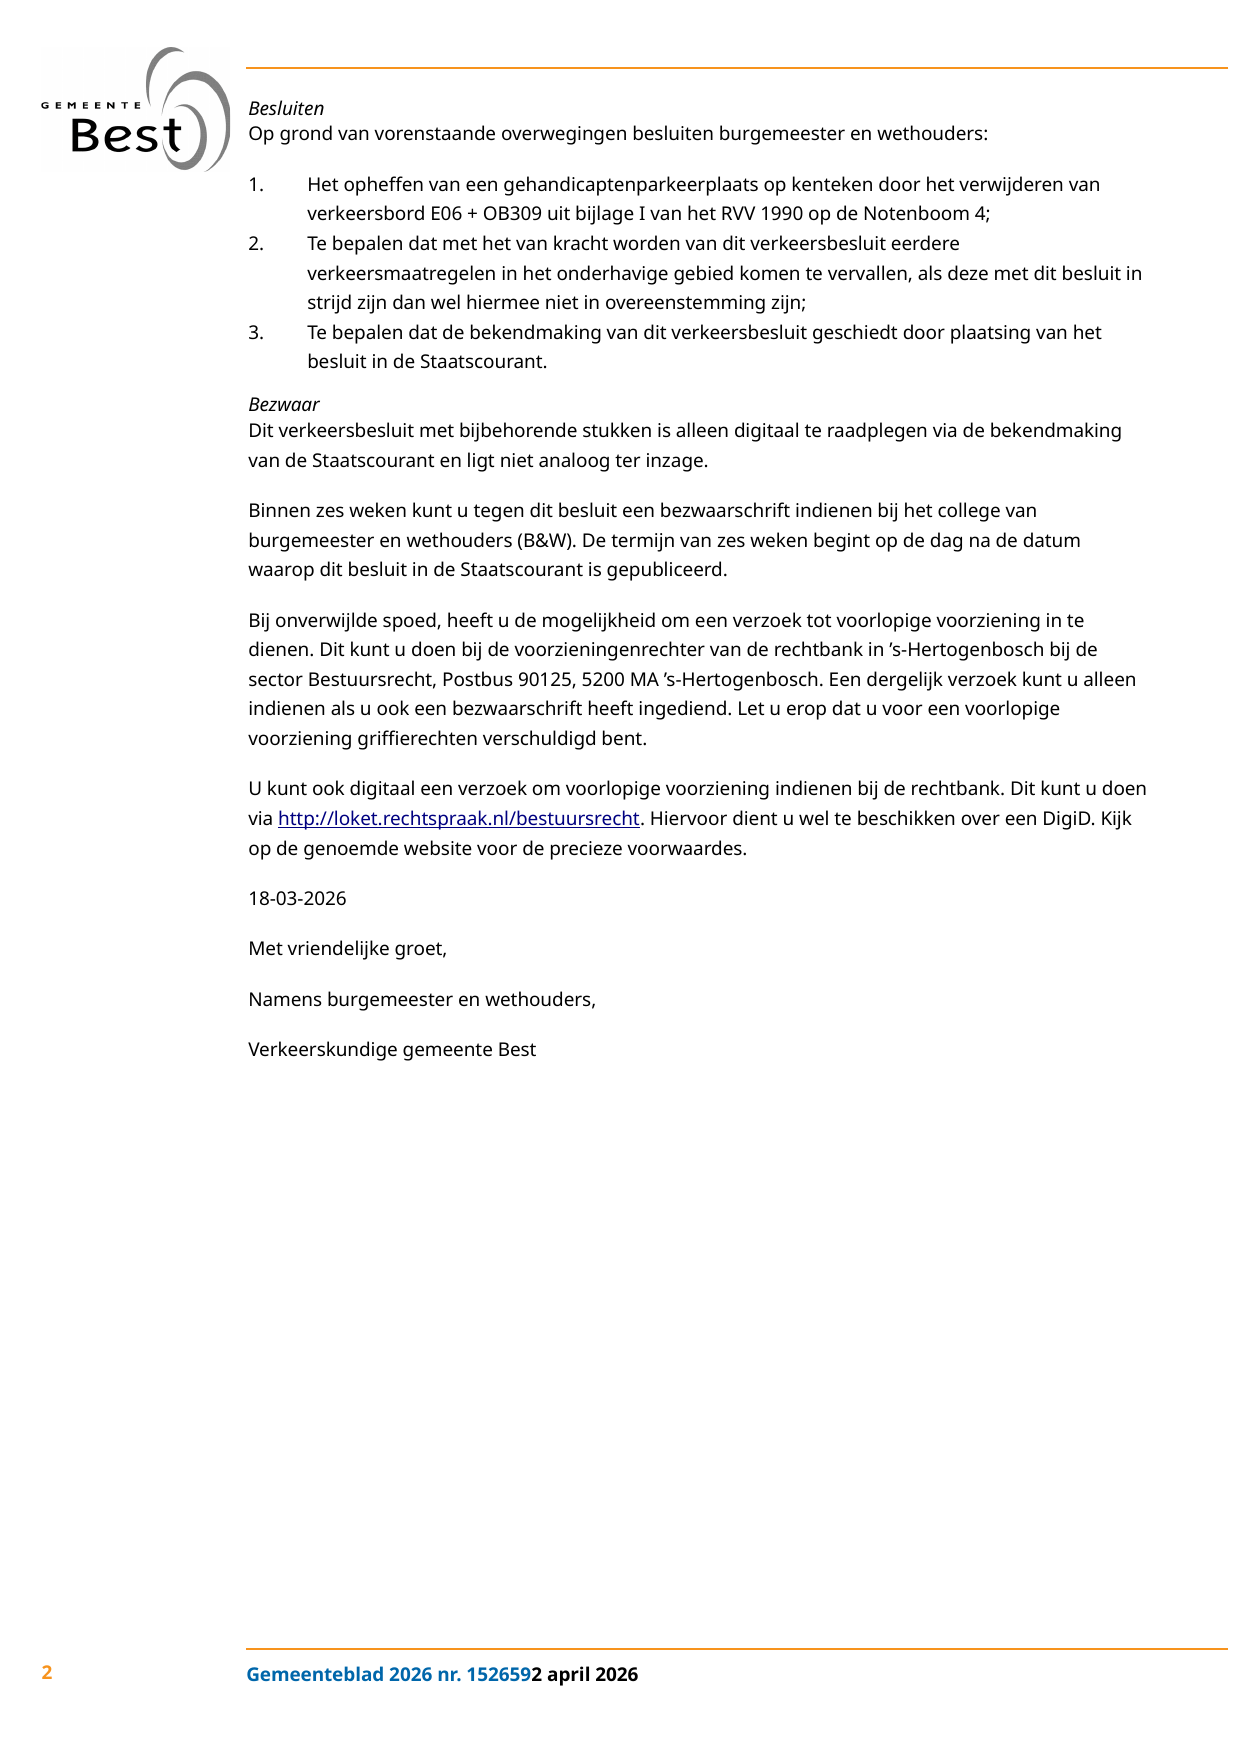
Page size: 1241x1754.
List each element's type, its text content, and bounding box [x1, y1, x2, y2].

text Met vriendelijke groet, [248, 936, 1152, 961]
text Dit verkeersbesluit met bijbehorende stukken is alleen digitaal te raadplegen via de bekendmaking van de Staatscourant en ligt niet analoog ter inzage. [248, 417, 1152, 473]
text Verkeerskundige gemeente Best [248, 1036, 1152, 1062]
text Binnen zes weken kunt u tegen dit besluit een bezwaarschrift indienen bij het college van burgemeester en wethouders (B&W). De termijn van zes weken begint op de dag na de datum waarop dit besluit in de Staatscourant is gepubliceerd. [248, 497, 1152, 582]
text Bij onverwijlde spoed, heeft u de mogelijkheid om een verzoek tot voorlopige voorziening in te dienen. Dit kunt u doen bij de voorzieningenrechter van de rechtbank in ’s-Hertogenbosch bij de sector Bestuursrecht, Postbus 90125, 5200 MA ’s-Hertogenbosch. Een dergelijk verzoek kunt u alleen indienen als u ook een bezwaarschrift heeft ingediend. Let u erop dat u voor een voorlopige voorziening griffierechten verschuldigd bent. [248, 607, 1152, 751]
list Het opheffen van een gehandicaptenparkeerplaats op kenteken door het verwijderen van verkeersbord E06 + OB309 uit bijlage I van het RVV 1990 op de Notenboom 4; [248, 171, 1152, 226]
picture [41, 47, 231, 172]
list Te bepalen dat met het van kracht worden van dit verkeersbesluit eerdere verkeersmaatregelen in het onderhavige gebied komen te vervallen, als deze met dit besluit in strijd zijn dan wel hiermee niet in overeenstemming zijn; [248, 230, 1152, 315]
text Namens burgemeester en wethouders, [248, 986, 1152, 1012]
text Besluiten [248, 95, 1152, 121]
text Op grond van vorenstaande overwegingen besluiten burgemeester en wethouders: [248, 121, 1152, 146]
text 18-03-2026 [248, 885, 1152, 911]
text U kunt ook digitaal een verzoek om voorlopige voorziening indienen bij de rechtbank. Dit kunt u doen via http://loket.rechtspraak.nl/bestuursrecht. Hiervoor dient u wel te beschikken over een DigiD. Kijk op de genoemde website voor de precieze voorwaardes. [248, 776, 1152, 861]
list Te bepalen dat de bekendmaking van dit verkeersbesluit geschiedt door plaatsing van het besluit in de Staatscourant. [248, 319, 1152, 374]
text Bezwaar [248, 392, 1152, 417]
